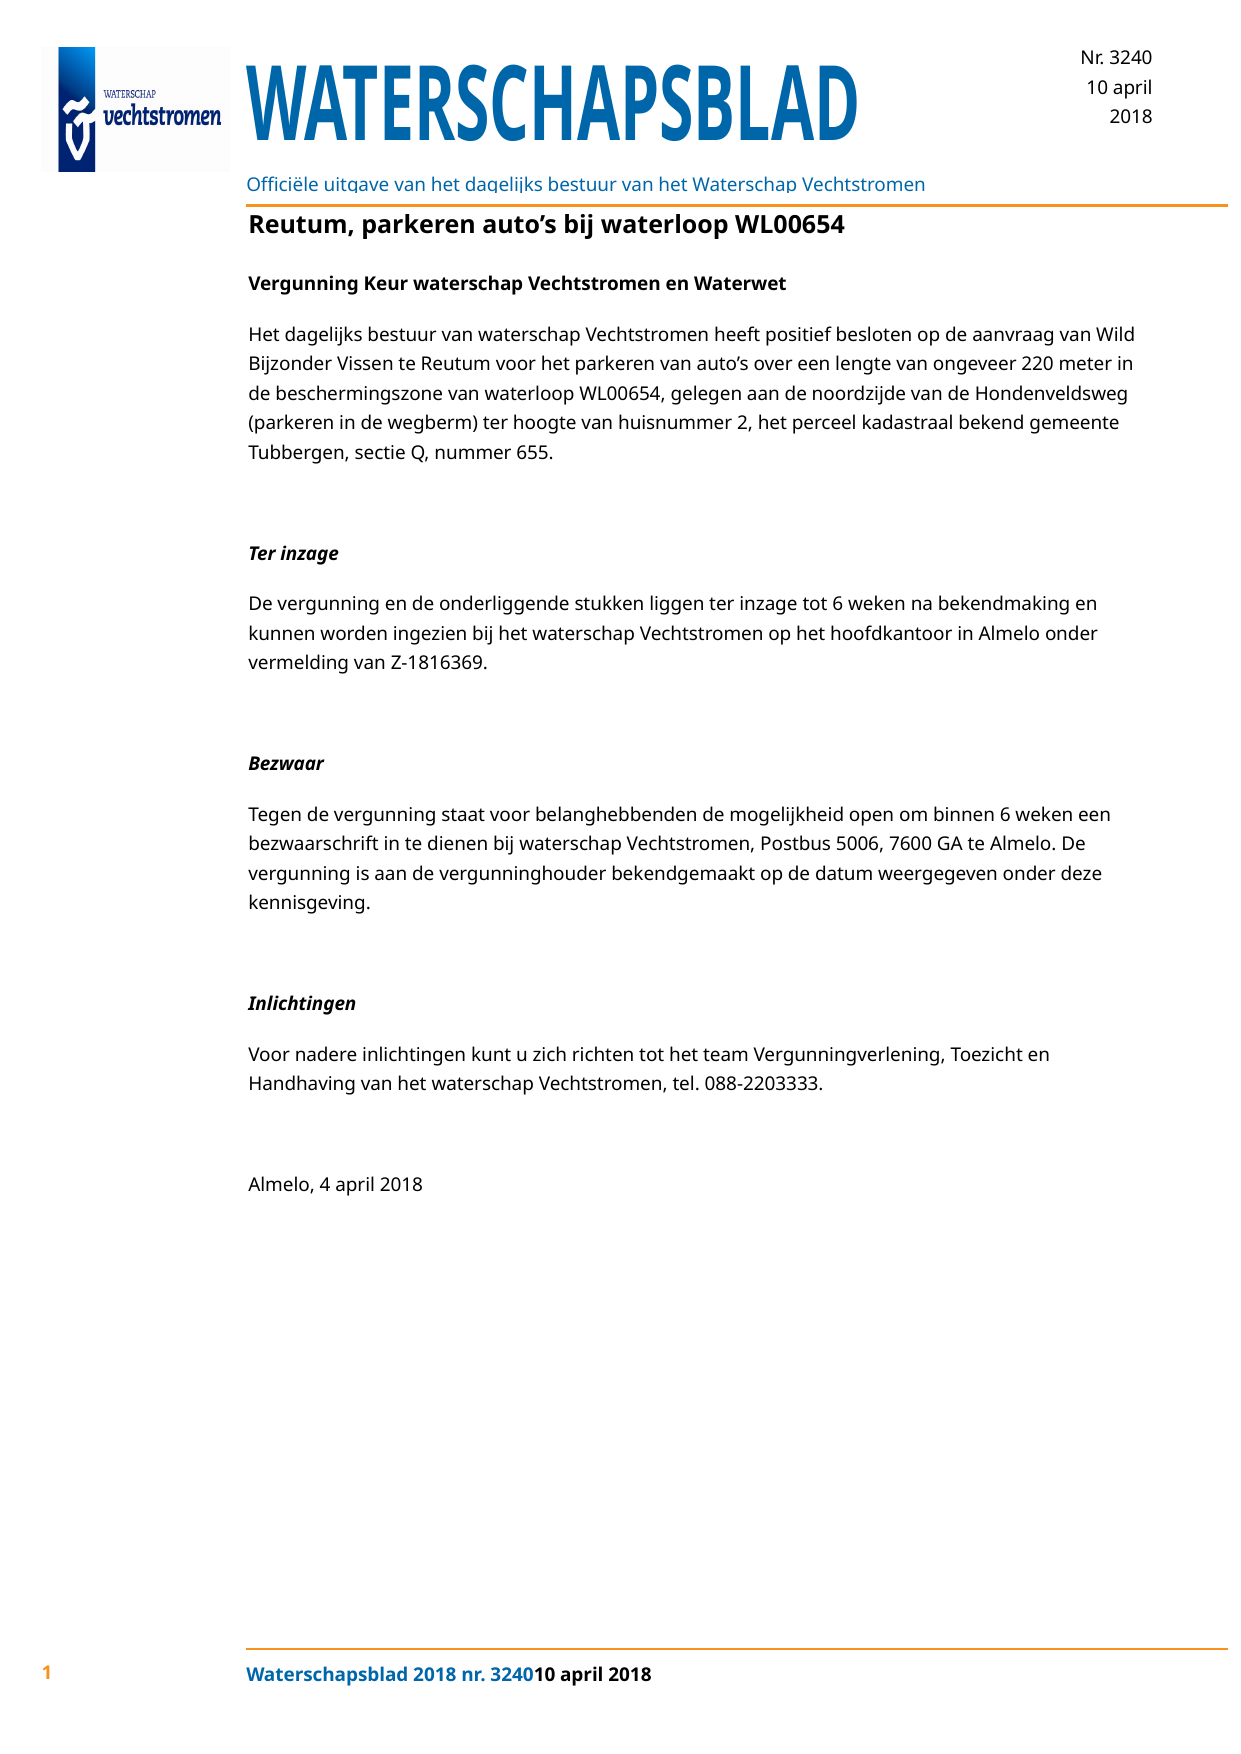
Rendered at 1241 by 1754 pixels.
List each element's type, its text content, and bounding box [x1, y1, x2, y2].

picture [41, 47, 231, 172]
text Tegen de vergunning staat voor belanghebbenden de mogelijkheid open om binnen 6 weken een bezwaarschrift in te dienen bij waterschap Vechtstromen, Postbus 5006, 7600 GA te Almelo. De vergunning is aan de vergunninghouder bekendgemaakt op de datum weergegeven onder deze kennisgeving. [248, 801, 1152, 915]
text Almelo, 4 april 2018 [248, 1171, 1152, 1197]
text Inlichtingen [248, 990, 1152, 1016]
text Voor nadere inlichtingen kunt u zich richten tot het team Vergunningverlening, Toezicht en Handhaving van het waterschap Vechtstromen, tel. 088-2203333. [248, 1041, 1152, 1096]
text Reutum, parkeren auto’s bij waterloop WL00654 [248, 207, 1152, 241]
text Ter inzage [248, 540, 1152, 566]
text Bezwaar [248, 750, 1152, 776]
text Het dagelijks bestuur van waterschap Vechtstromen heeft positief besloten op de aanvraag van Wild Bijzonder Vissen te Reutum voor het parkeren van auto’s over een lengte van ongeveer 220 meter in de beschermingszone van waterloop WL00654, gelegen aan de noordzijde van de Hondenveldsweg (parkeren in de wegberm) ter hoogte van huisnummer 2, het perceel kadastraal bekend gemeente Tubbergen, sectie Q, nummer 655. [248, 321, 1152, 465]
text Vergunning Keur waterschap Vechtstromen en Waterwet [248, 270, 1152, 296]
text De vergunning en de onderliggende stukken liggen ter inzage tot 6 weken na bekendmaking en kunnen worden ingezien bij het waterschap Vechtstromen op het hoofdkantoor in Almelo onder vermelding van Z-1816369. [248, 590, 1152, 675]
